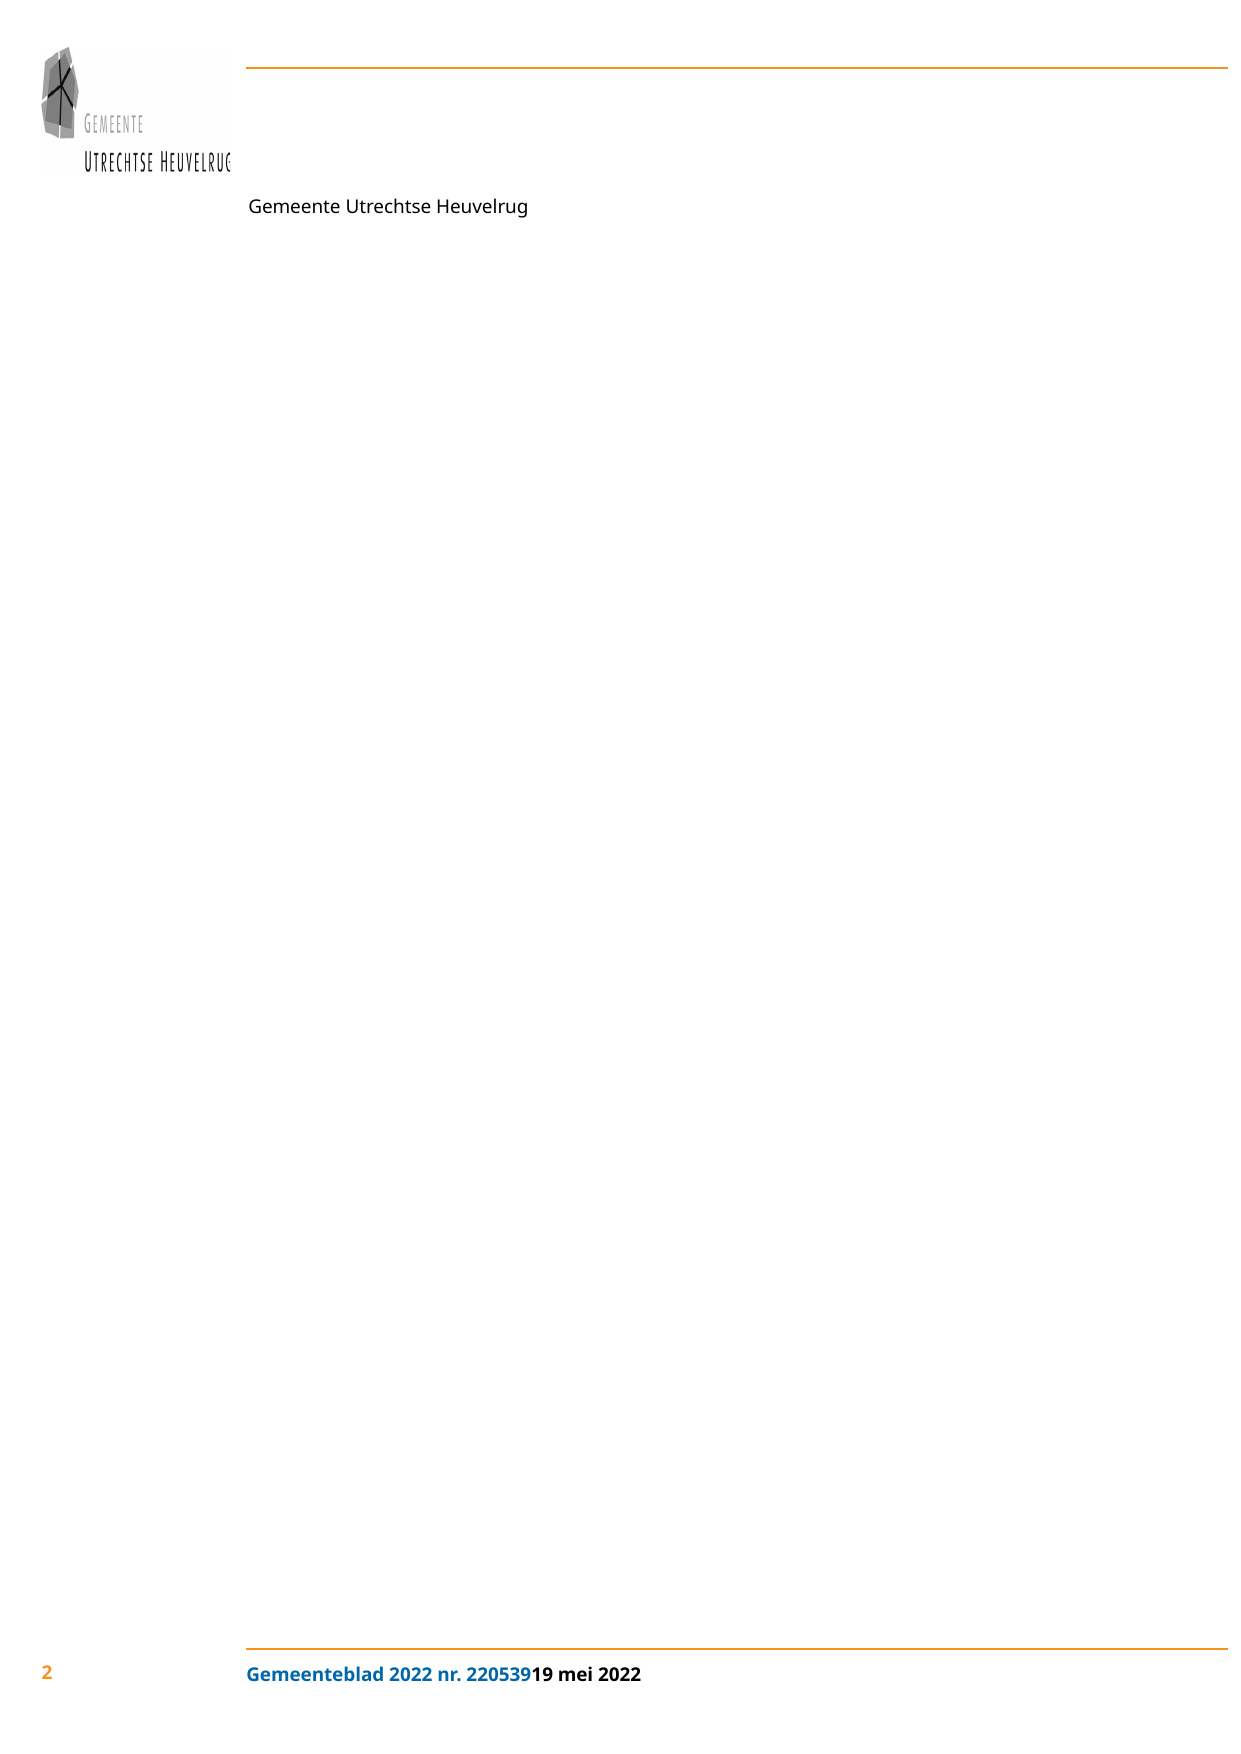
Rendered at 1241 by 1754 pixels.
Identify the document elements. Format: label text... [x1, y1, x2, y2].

text Gemeente Utrechtse Heuvelrug [248, 193, 1152, 219]
picture [41, 47, 231, 172]
